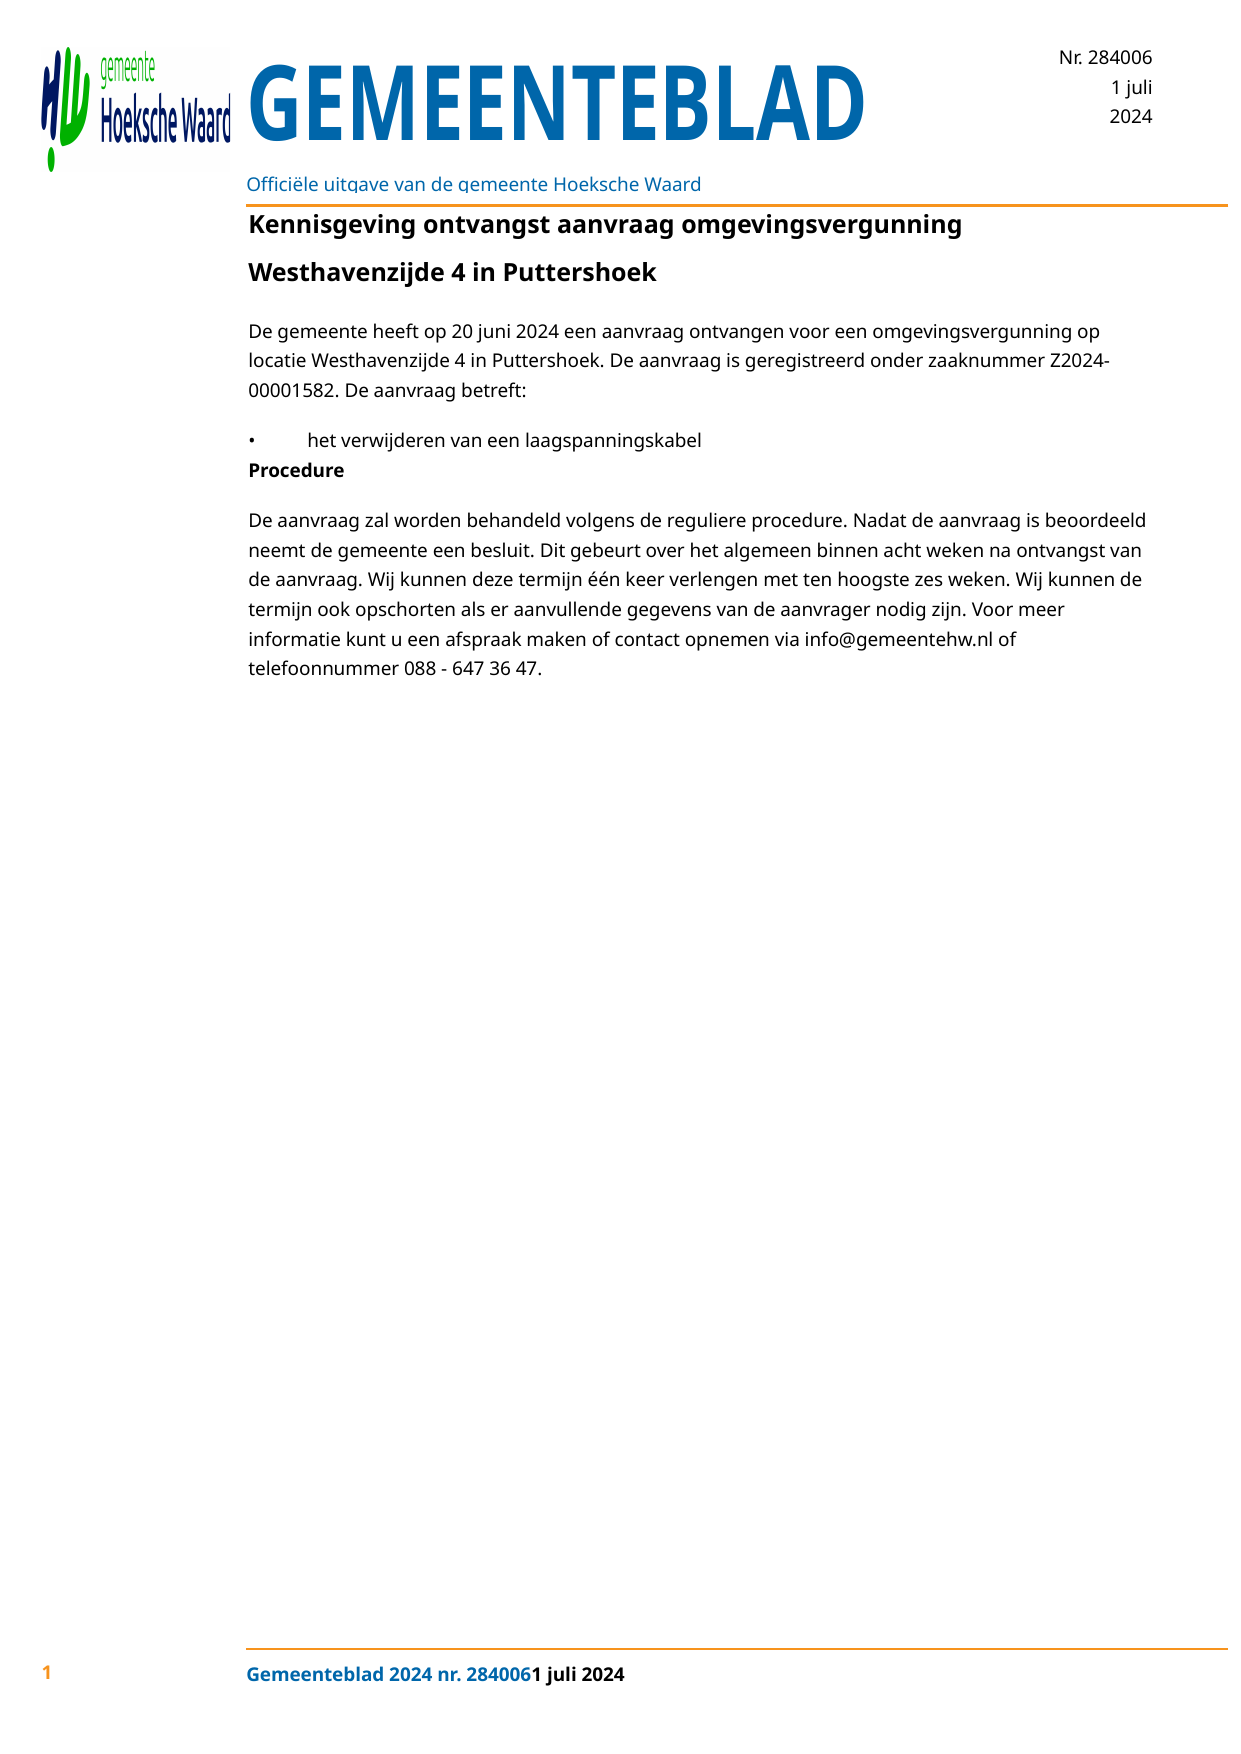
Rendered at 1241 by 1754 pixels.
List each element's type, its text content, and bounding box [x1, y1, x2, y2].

list het verwijderen van een laagspanningskabel [248, 427, 1152, 453]
text Kennisgeving ontvangst aanvraag omgevingsvergunning Westhavenzijde 4 in Puttershoek [248, 207, 1152, 288]
picture [41, 47, 231, 172]
text De aanvraag zal worden behandeld volgens de reguliere procedure. Nadat de aanvraag is beoordeeld neemt de gemeente een besluit. Dit gebeurt over het algemeen binnen acht weken na ontvangst van de aanvraag. Wij kunnen deze termijn één keer verlengen met ten hoogste zes weken. Wij kunnen de termijn ook opschorten als er aanvullende gegevens van de aanvrager nodig zijn. Voor meer informatie kunt u een afspraak maken of contact opnemen via info@gemeentehw.nl of telefoonnummer 088 - 647 36 47. [248, 507, 1152, 681]
text De gemeente heeft op 20 juni 2024 een aanvraag ontvangen voor een omgevingsvergunning op locatie Westhavenzijde 4 in Puttershoek. De aanvraag is geregistreerd onder zaaknummer Z2024-00001582. De aanvraag betreft: [248, 318, 1152, 403]
text Procedure [248, 457, 1152, 483]
